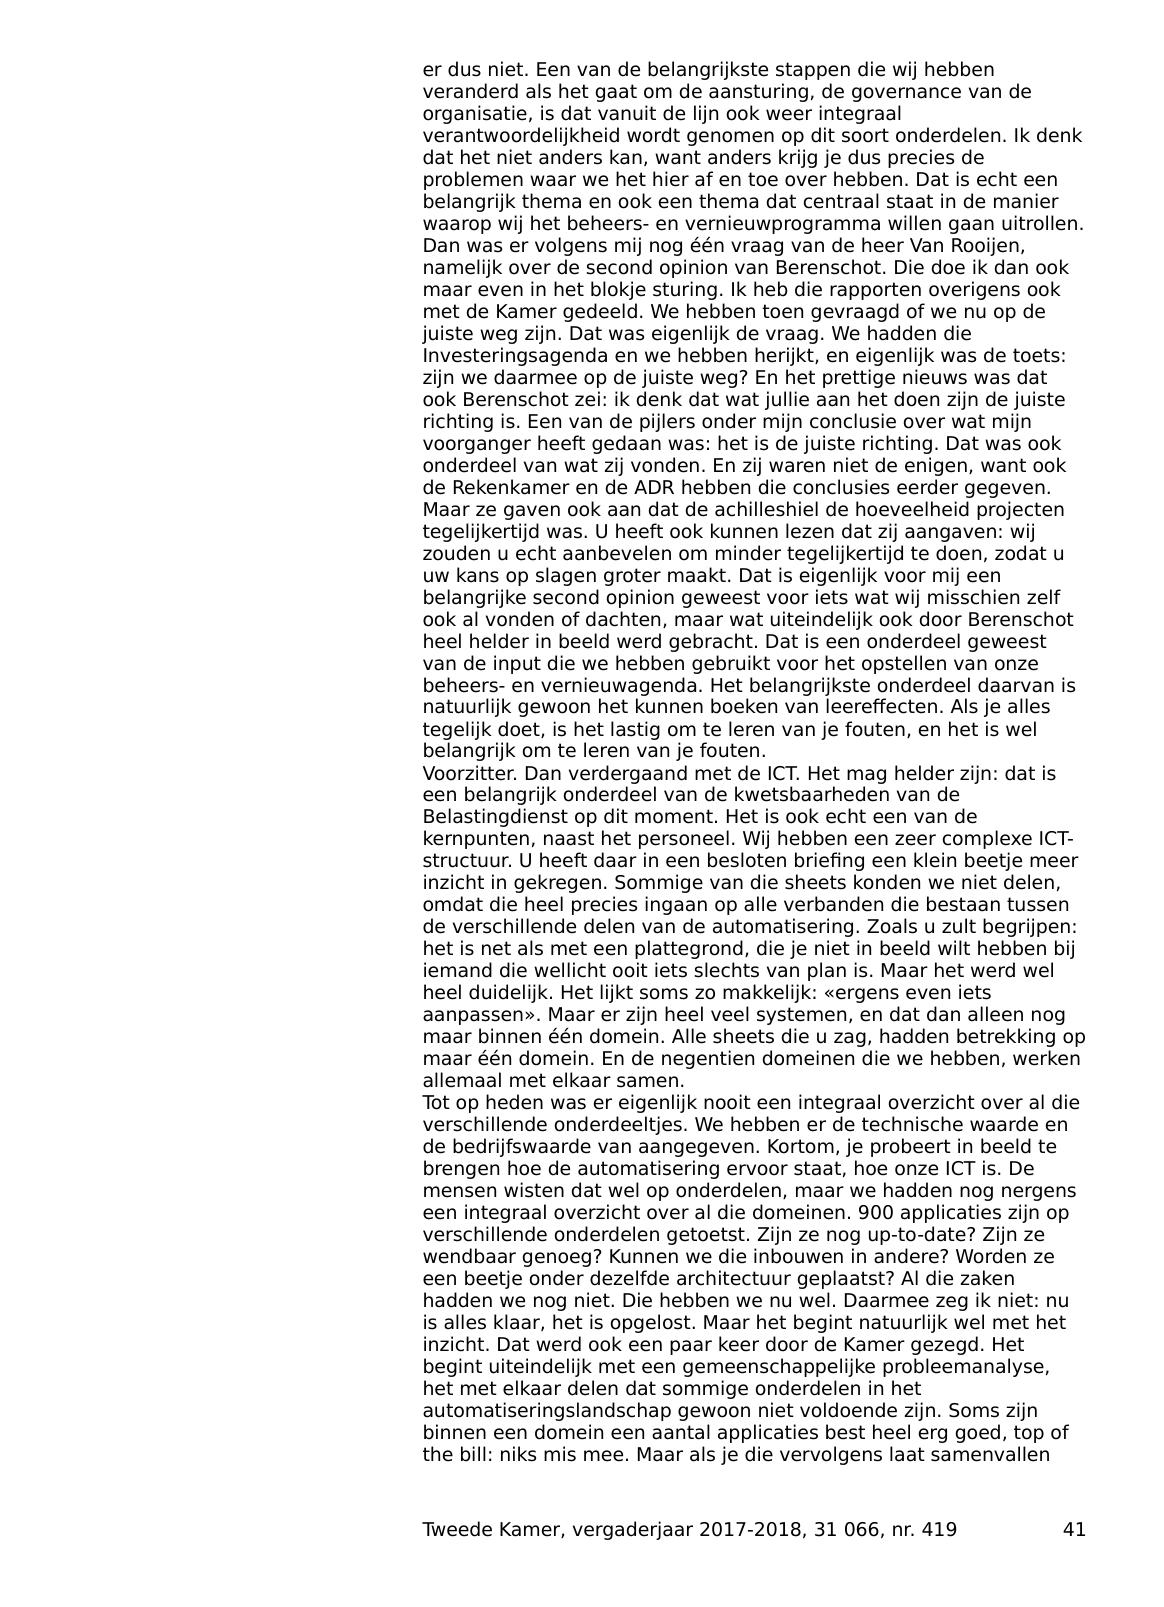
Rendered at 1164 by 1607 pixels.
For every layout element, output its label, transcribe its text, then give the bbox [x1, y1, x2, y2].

text Dan was er volgens mij nog één vraag van de heer Van Rooijen, namelijk over de second opinion van Berenschot. Die doe ik dan ook maar even in het blokje sturing. Ik heb die rapporten overigens ook met de Kamer gedeeld. We hebben toen gevraagd of we nu op de juiste weg zijn. Dat was eigenlijk de vraag. We hadden die Investeringsagenda en we hebben herijkt, en eigenlijk was de toets: zijn we daarmee op de juiste weg? En het prettige nieuws was dat ook Berenschot zei: ik denk dat wat jullie aan het doen zijn de juiste richting is. Een van de pijlers onder mijn conclusie over wat mijn voorganger heeft gedaan was: het is de juiste richting. Dat was ook onderdeel van wat zij vonden. En zij waren niet de enigen, want ook de Rekenkamer en de ADR hebben die conclusies eerder gegeven. [422, 235, 1087, 499]
text Maar ze gaven ook aan dat de achilleshiel de hoeveelheid projecten tegelijkertijd was. U heeft ook kunnen lezen dat zij aangaven: wij zouden u echt aanbevelen om minder tegelijkertijd te doen, zodat u uw kans op slagen groter maakt. Dat is eigenlijk voor mij een belangrijke second opinion geweest voor iets wat wij misschien zelf ook al vonden of dachten, maar wat uiteindelijk ook door Berenschot heel helder in beeld werd gebracht. Dat is een onderdeel geweest van de input die we hebben gebruikt voor het opstellen van onze beheers- en vernieuwagenda. Het belangrijkste onderdeel daarvan is natuurlijk gewoon het kunnen boeken van leereffecten. Als je alles tegelijk doet, is het lastig om te leren van je fouten, en het is wel belangrijk om te leren van je fouten. [422, 499, 1087, 762]
text er dus niet. Een van de belangrijkste stappen die wij hebben veranderd als het gaat om de aansturing, de governance van de organisatie, is dat vanuit de lijn ook weer integraal verantwoordelijkheid wordt genomen op dit soort onderdelen. Ik denk dat het niet anders kan, want anders krijg je dus precies de problemen waar we het hier af en toe over hebben. Dat is echt een belangrijk thema en ook een thema dat centraal staat in de manier waarop wij het beheers- en vernieuwprogramma willen gaan uitrollen. [422, 59, 1087, 235]
text Voorzitter. Dan verdergaand met de ICT. Het mag helder zijn: dat is een belangrijk onderdeel van de kwetsbaarheden van de Belastingdienst op dit moment. Het is ook echt een van de kernpunten, naast het personeel. Wij hebben een zeer complexe ICT-structuur. U heeft daar in een besloten briefing een klein beetje meer inzicht in gekregen. Sommige van die sheets konden we niet delen, omdat die heel precies ingaan op alle verbanden die bestaan tussen de verschillende delen van de automatisering. Zoals u zult begrijpen: het is net als met een plattegrond, die je niet in beeld wilt hebben bij iemand die wellicht ooit iets slechts van plan is. Maar het werd wel heel duidelijk. Het lijkt soms zo makkelijk: «ergens even iets aanpassen». Maar er zijn heel veel systemen, en dat dan alleen nog maar binnen één domein. Alle sheets die u zag, hadden betrekking op maar één domein. En de negentien domeinen die we hebben, werken allemaal met elkaar samen. [422, 762, 1087, 1092]
text Tot op heden was er eigenlijk nooit een integraal overzicht over al die verschillende onderdeeltjes. We hebben er de technische waarde en de bedrijfswaarde van aangegeven. Kortom, je probeert in beeld te brengen hoe de automatisering ervoor staat, hoe onze ICT is. De mensen wisten dat wel op onderdelen, maar we hadden nog nergens een integraal overzicht over al die domeinen. 900 applicaties zijn op verschillende onderdelen getoetst. Zijn ze nog up-to-date? Zijn ze wendbaar genoeg? Kunnen we die inbouwen in andere? Worden ze een beetje onder dezelfde architectuur geplaatst? Al die zaken hadden we nog niet. Die hebben we nu wel. Daarmee zeg ik niet: nu is alles klaar, het is opgelost. Maar het begint natuurlijk wel met het inzicht. Dat werd ook een paar keer door de Kamer gezegd. Het begint uiteindelijk met een gemeenschappelijke probleemanalyse, het met elkaar delen dat sommige onderdelen in het automatiseringslandschap gewoon niet voldoende zijn. Soms zijn binnen een domein een aantal applicaties best heel erg goed, top of the bill: niks mis mee. Maar als je die vervolgens laat samenvallen [422, 1092, 1087, 1466]
